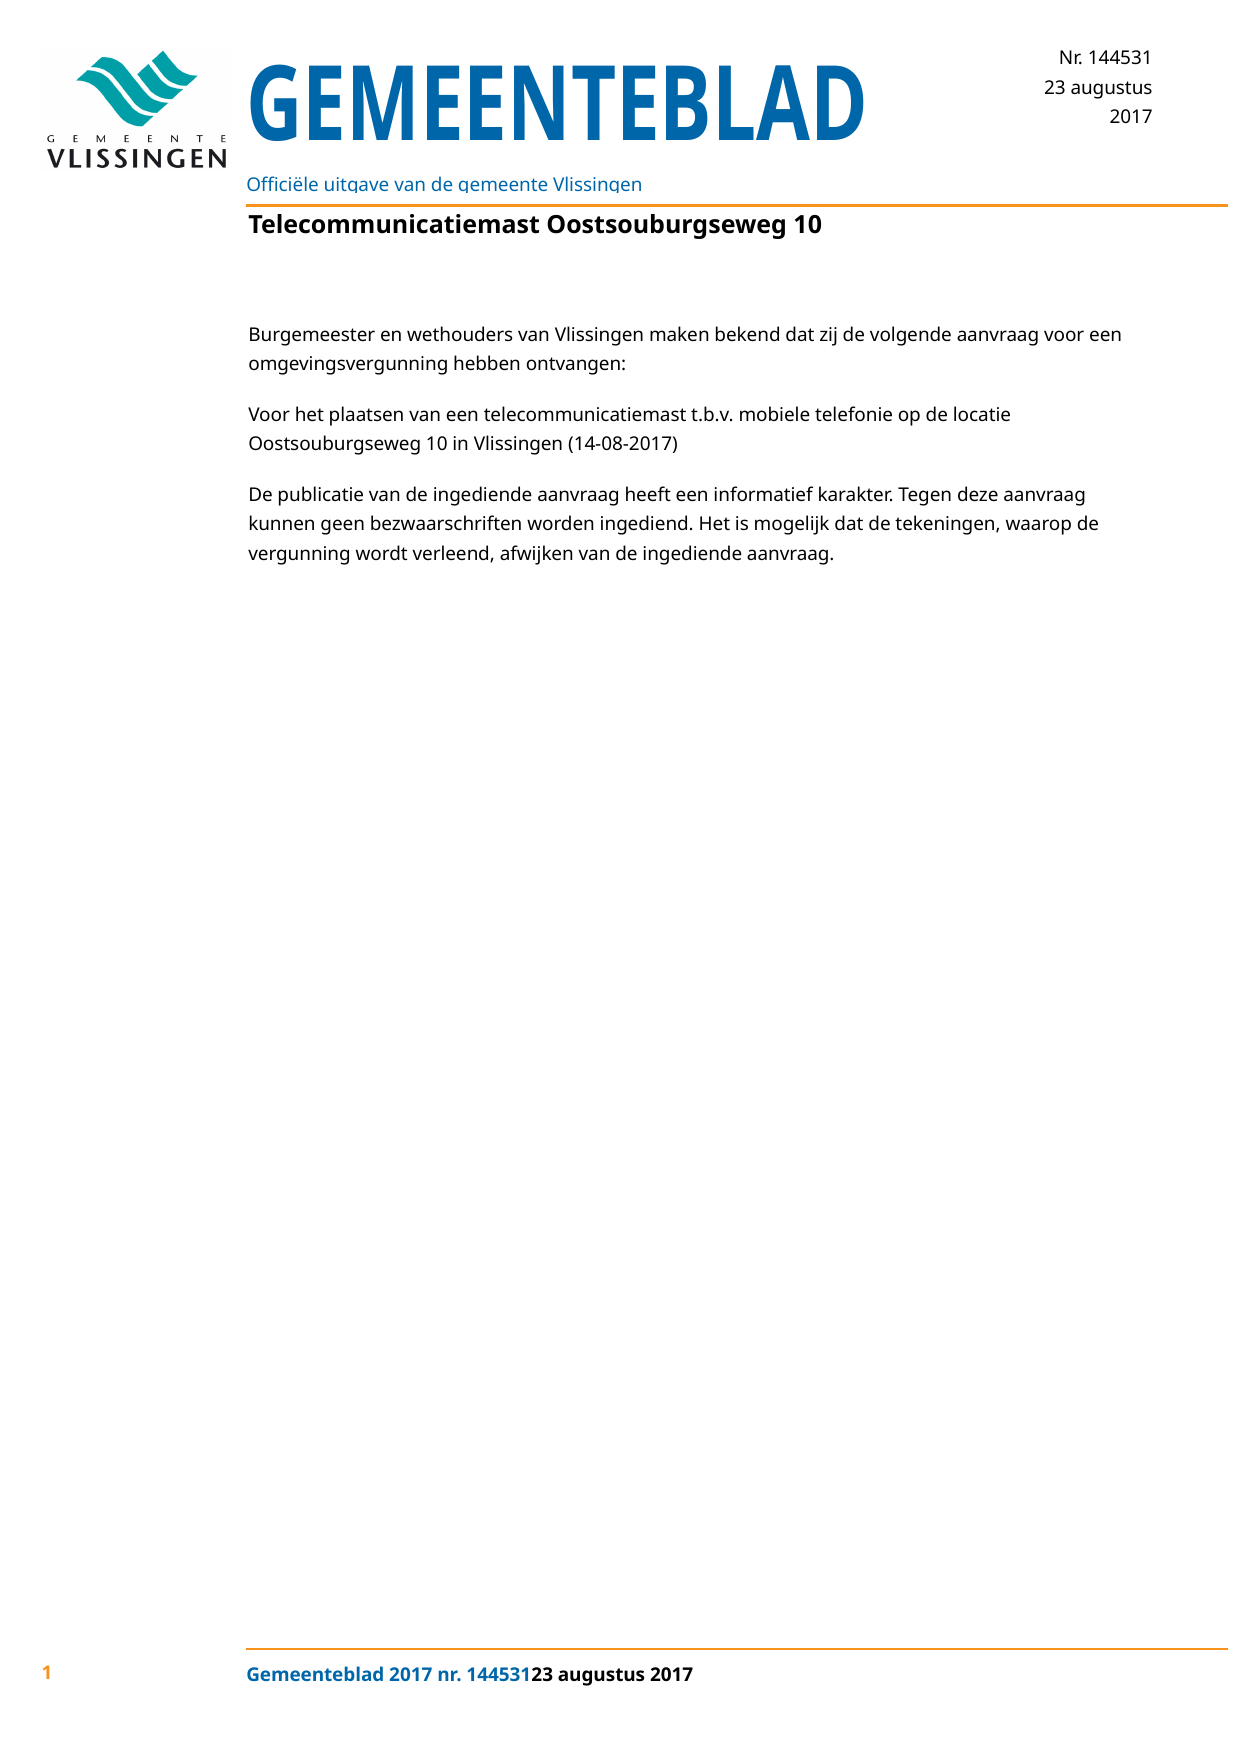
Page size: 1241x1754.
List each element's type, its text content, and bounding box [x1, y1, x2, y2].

picture [41, 47, 231, 172]
text Voor het plaatsen van een telecommunicatiemast t.b.v. mobiele telefonie op de locatie Oostsouburgseweg 10 in Vlissingen (14-08-2017) [248, 401, 1152, 456]
text Burgemeester en wethouders van Vlissingen maken bekend dat zij de volgende aanvraag voor een omgevingsvergunning hebben ontvangen: [248, 321, 1152, 376]
text Telecommunicatiemast Oostsouburgseweg 10 [248, 207, 1152, 241]
text De publicatie van de ingediende aanvraag heeft een informatief karakter. Tegen deze aanvraag kunnen geen bezwaarschriften worden ingediend. Het is mogelijk dat de tekeningen, waarop de vergunning wordt verleend, afwijken van de ingediende aanvraag. [248, 481, 1152, 566]
